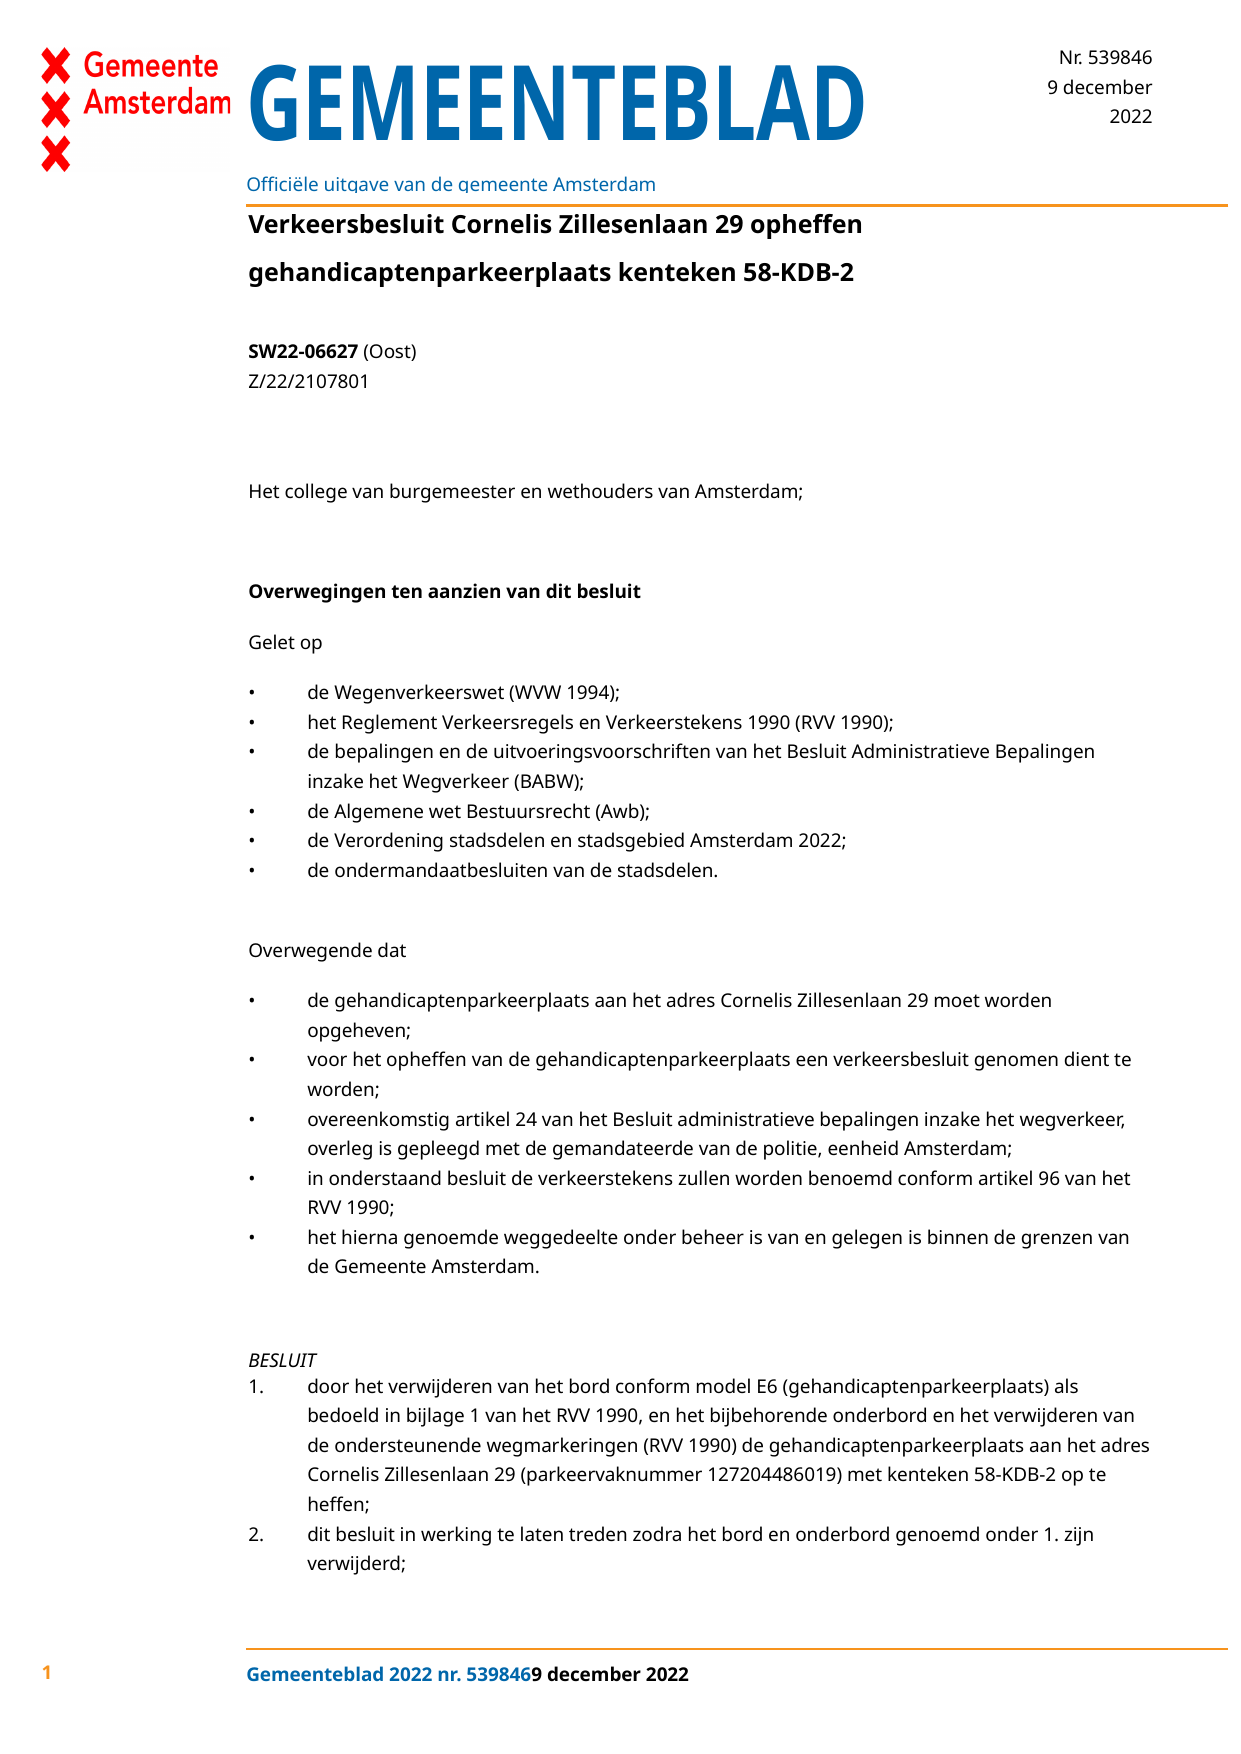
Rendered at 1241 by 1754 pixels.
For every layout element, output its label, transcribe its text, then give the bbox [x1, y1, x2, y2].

text Gelet op [248, 629, 1152, 655]
list het hierna genoemde weggedeelte onder beheer is van en gelegen is binnen de grenzen van de Gemeente Amsterdam. [248, 1224, 1152, 1279]
text Z/22/2107801 [248, 368, 1152, 394]
list voor het opheffen van de gehandicaptenparkeerplaats een verkeersbesluit genomen dient te worden; [248, 1047, 1152, 1102]
text Overwegingen ten aanzien van dit besluit [248, 579, 1152, 604]
text SW22-06627 (Oost) [248, 339, 1152, 364]
list dit besluit in werking te laten treden zodra het bord en onderbord genoemd onder 1. zijn verwijderd; [248, 1521, 1152, 1576]
list de gehandicaptenparkeerplaats aan het adres Cornelis Zillesenlaan 29 moet worden opgeheven; [248, 987, 1152, 1043]
list het Reglement Verkeersregels en Verkeerstekens 1990 (RVV 1990); [248, 709, 1152, 735]
list de ondermandaatbesluiten van de stadsdelen. [248, 857, 1152, 883]
list de Wegenverkeerswet (WVW 1994); [248, 679, 1152, 705]
text Het college van burgemeester en wethouders van Amsterdam; [248, 478, 1152, 503]
list de bepalingen en de uitvoeringsvoorschriften van het Besluit Administratieve Bepalingen inzake het Wegverkeer (BABW); [248, 739, 1152, 794]
list de Verordening stadsdelen en stadsgebied Amsterdam 2022; [248, 827, 1152, 853]
list in onderstaand besluit de verkeerstekens zullen worden benoemd conform artikel 96 van het RVV 1990; [248, 1165, 1152, 1220]
text BESLUIT [248, 1347, 1152, 1373]
list door het verwijderen van het bord conform model E6 (gehandicaptenparkeerplaats) als bedoeld in bijlage 1 van het RVV 1990, en het bijbehorende onderbord en het verwijderen van de ondersteunende wegmarkeringen (RVV 1990) de gehandicaptenparkeerplaats aan het adres Cornelis Zillesenlaan 29 (parkeervaknummer 127204486019) met kenteken 58-KDB-2 op te heffen; [248, 1373, 1152, 1517]
text Verkeersbesluit Cornelis Zillesenlaan 29 opheffen gehandicaptenparkeerplaats kenteken 58-KDB-2 [248, 207, 1152, 288]
list overeenkomstig artikel 24 van het Besluit administratieve bepalingen inzake het wegverkeer, overleg is gepleegd met de gemandateerde van de politie, eenheid Amsterdam; [248, 1106, 1152, 1161]
list de Algemene wet Bestuursrecht (Awb); [248, 798, 1152, 823]
picture [41, 47, 231, 172]
text Overwegende dat [248, 937, 1152, 963]
